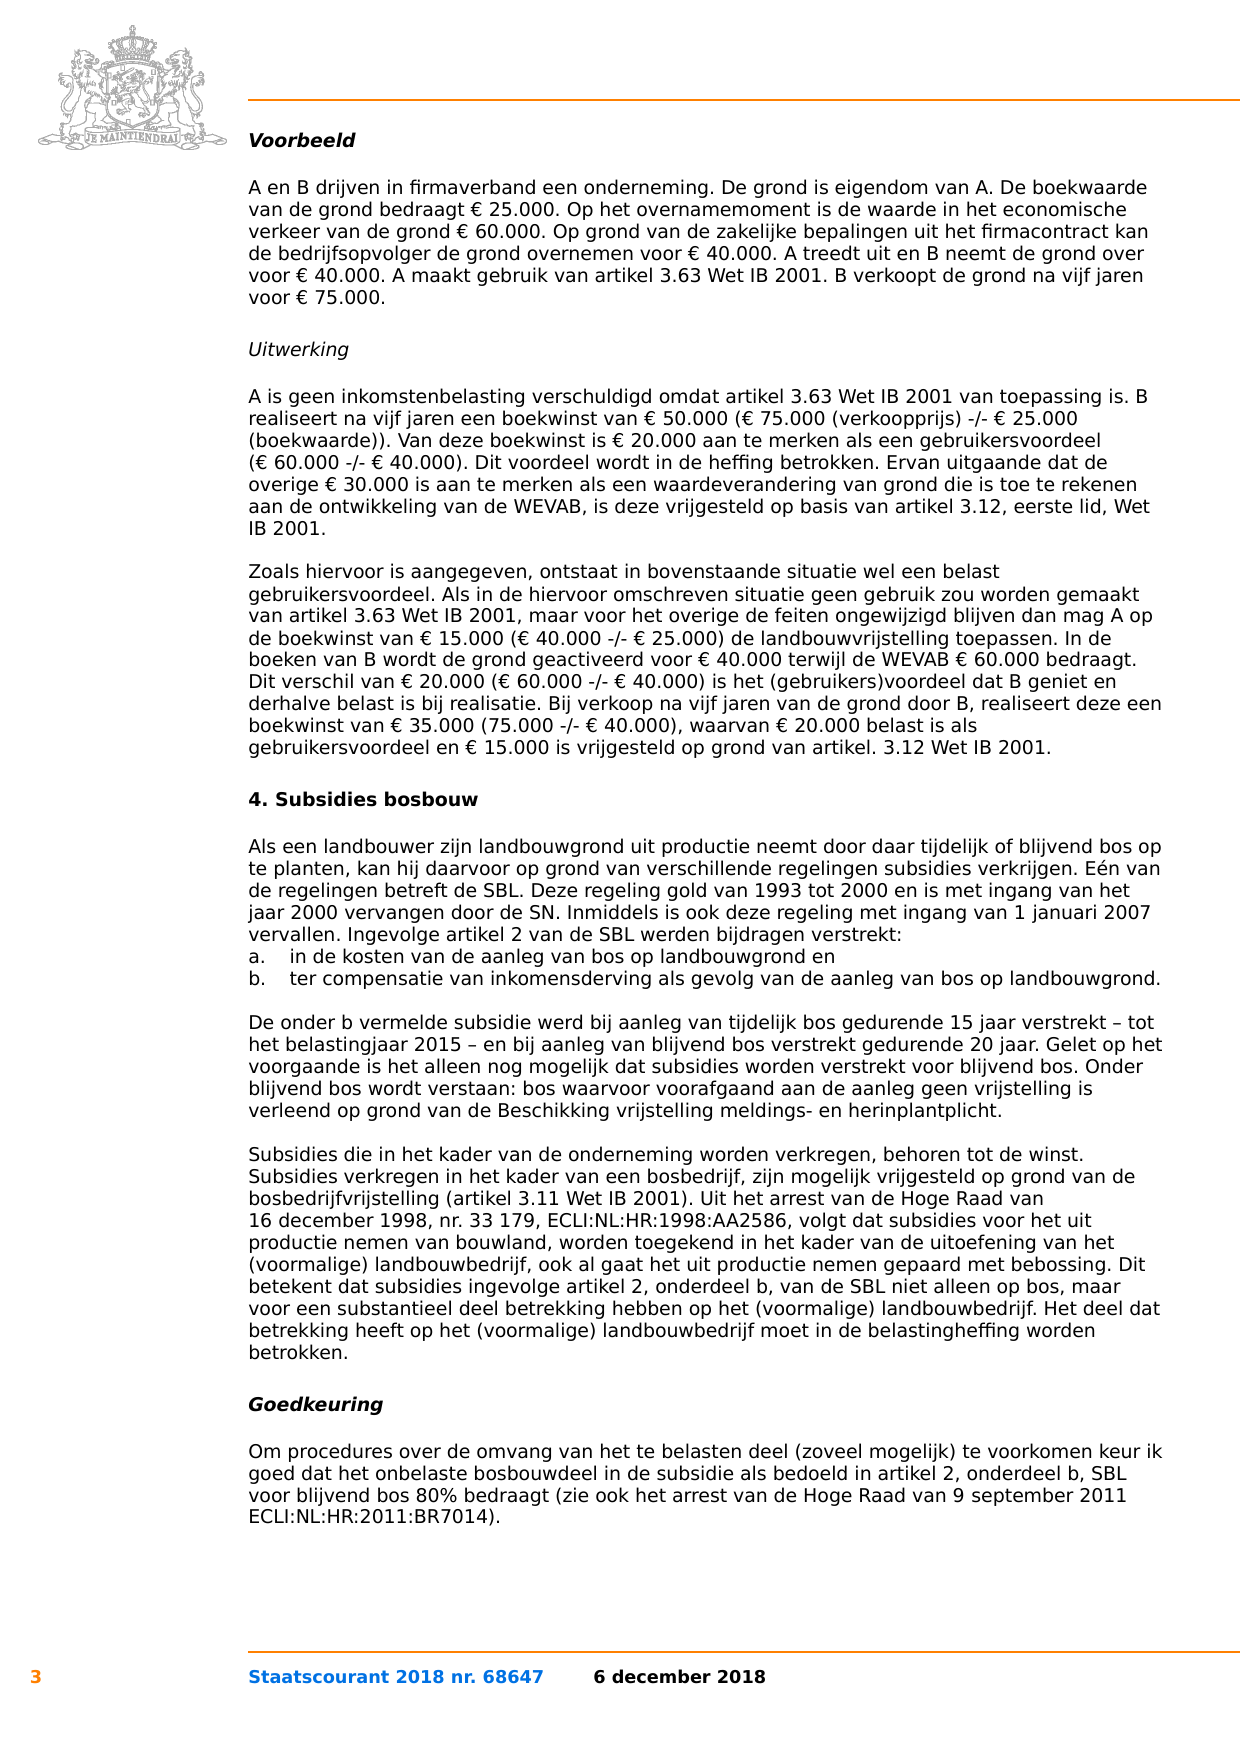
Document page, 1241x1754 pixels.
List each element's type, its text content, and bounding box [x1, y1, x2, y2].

text A en B drijven in firmaverband een onderneming. De grond is eigendom van A. De boekwaarde van de grond bedraagt € 25.000. Op het overnamemoment is de waarde in het economische verkeer van de grond € 60.000. Op grond van de zakelijke bepalingen uit het firmacontract kan de bedrijfsopvolger de grond overnemen voor € 40.000. A treedt uit en B neemt de grond over voor € 40.000. A maakt gebruik van artikel 3.63 Wet IB 2001. B verkoopt de grond na vijf jaren voor € 75.000. [248, 177, 1163, 309]
subtitle Voorbeeld [248, 130, 1163, 152]
subtitle Goedkeuring [248, 1393, 1163, 1416]
subtitle Uitwerking [248, 339, 1163, 361]
text Zoals hiervoor is aangegeven, ontstaat in bovenstaande situatie wel een belast gebruikersvoordeel. Als in de hiervoor omschreven situatie geen gebruik zou worden gemaakt van artikel 3.63 Wet IB 2001, maar voor het overige de feiten ongewijzigd blijven dan mag A op de boekwinst van € 15.000 (€ 40.000 -/- € 25.000) de landbouwvrijstelling toepassen. In de boeken van B wordt de grond geactiveerd voor € 40.000 terwijl de WEVAB € 60.000 bedraagt. Dit verschil van € 20.000 (€ 60.000 -/- € 40.000) is het (gebruikers)voordeel dat B geniet en derhalve belast is bij realisatie. Bij verkoop na vijf jaren van de grond door B, realiseert deze een boekwinst van € 35.000 (75.000 -/- € 40.000), waarvan € 20.000 belast is als gebruikersvoordeel en € 15.000 is vrijgesteld op grond van artikel. 3.12 Wet IB 2001. [248, 561, 1163, 759]
text a. in de kosten van de aanleg van bos op landbouwgrond en [248, 946, 1163, 968]
text A is geen inkomstenbelasting verschuldigd omdat artikel 3.63 Wet IB 2001 van toepassing is. B realiseert na vijf jaren een boekwinst van € 50.000 (€ 75.000 (verkoopprijs) -/- € 25.000 (boekwaarde)). Van deze boekwinst is € 20.000 aan te merken als een gebruikersvoordeel (€ 60.000 -/- € 40.000). Dit voordeel wordt in de heffing betrokken. Ervan uitgaande dat de overige € 30.000 is aan te merken als een waardeverandering van grond die is toe te rekenen aan de ontwikkeling van de WEVAB, is deze vrijgesteld op basis van artikel 3.12, eerste lid, Wet IB 2001. [248, 386, 1163, 539]
subtitle 4. Subsidies bosbouw [248, 789, 1163, 811]
text De onder b vermelde subsidie werd bij aanleg van tijdelijk bos gedurende 15 jaar verstrekt – tot het belastingjaar 2015 – en bij aanleg van blijvend bos verstrekt gedurende 20 jaar. Gelet op het voorgaande is het alleen nog mogelijk dat subsidies worden verstrekt voor blijvend bos. Onder blijvend bos wordt verstaan: bos waarvoor voorafgaand aan de aanleg geen vrijstelling is verleend op grond van de Beschikking vrijstelling meldings- en herinplantplicht. [248, 1012, 1163, 1122]
picture [38, 25, 227, 150]
text Als een landbouwer zijn landbouwgrond uit productie neemt door daar tijdelijk of blijvend bos op te planten, kan hij daarvoor op grond van verschillende regelingen subsidies verkrijgen. Eén van de regelingen betreft de SBL. Deze regeling gold van 1993 tot 2000 en is met ingang van het jaar 2000 vervangen door de SN. Inmiddels is ook deze regeling met ingang van 1 januari 2007 vervallen. Ingevolge artikel 2 van de SBL werden bijdragen verstrekt: [248, 836, 1163, 946]
text b. ter compensatie van inkomensderving als gevolg van de aanleg van bos op landbouwgrond. [248, 968, 1163, 990]
text Om procedures over de omvang van het te belasten deel (zoveel mogelijk) te voorkomen keur ik goed dat het onbelaste bosbouwdeel in de subsidie als bedoeld in artikel 2, onderdeel b, SBL voor blijvend bos 80% bedraagt (zie ook het arrest van de Hoge Raad van 9 september 2011 ECLI:NL:HR:2011:BR7014). [248, 1441, 1163, 1528]
text Subsidies die in het kader van de onderneming worden verkregen, behoren tot de winst. Subsidies verkregen in het kader van een bosbedrijf, zijn mogelijk vrijgesteld op grond van de bosbedrijfvrijstelling (artikel 3.11 Wet IB 2001). Uit het arrest van de Hoge Raad van 16 december 1998, nr. 33 179, ECLI:NL:HR:1998:AA2586, volgt dat subsidies voor het uit productie nemen van bouwland, worden toegekend in het kader van de uitoefening van het (voormalige) landbouwbedrijf, ook al gaat het uit productie nemen gepaard met bebossing. Dit betekent dat subsidies ingevolge artikel 2, onderdeel b, van de SBL niet alleen op bos, maar voor een substantieel deel betrekking hebben op het (voormalige) landbouwbedrijf. Het deel dat betrekking heeft op het (voormalige) landbouwbedrijf moet in de belastingheffing worden betrokken. [248, 1144, 1163, 1363]
